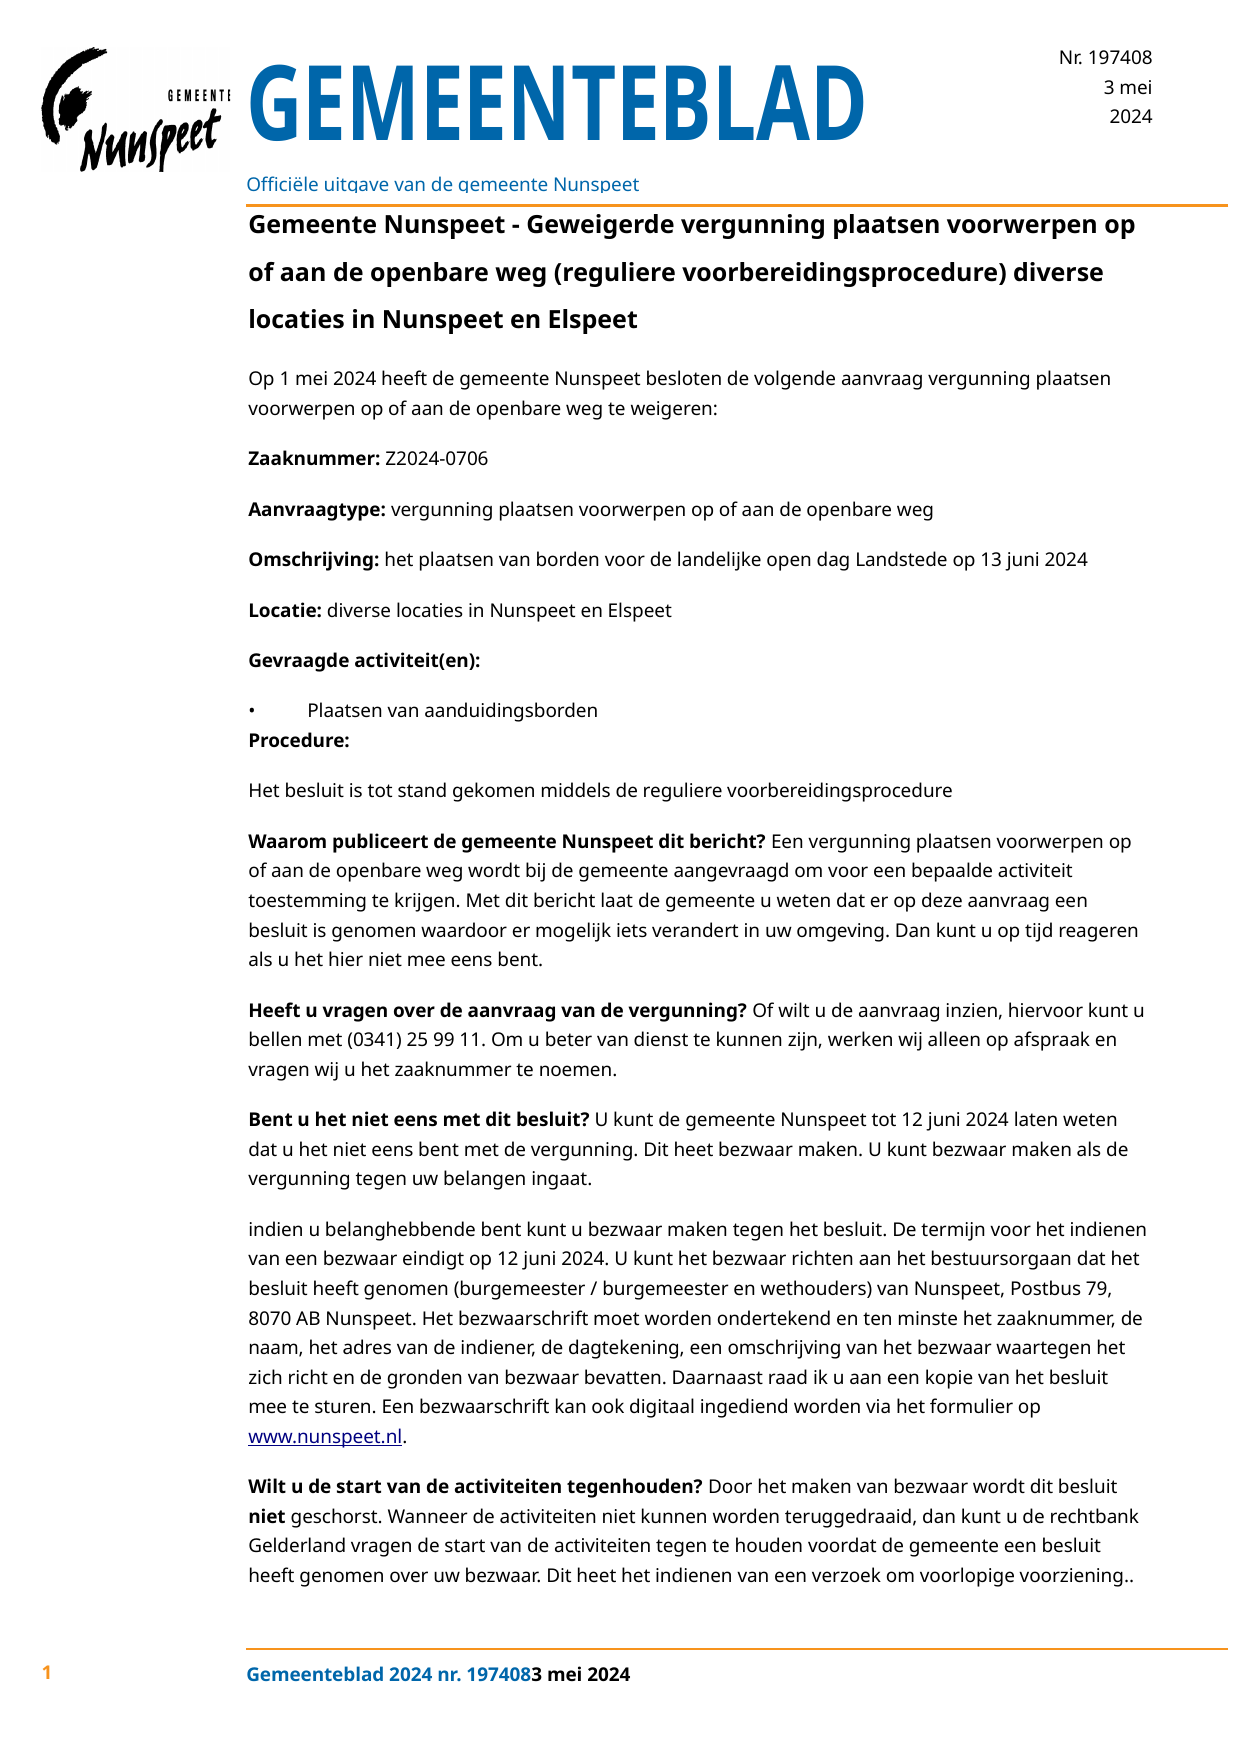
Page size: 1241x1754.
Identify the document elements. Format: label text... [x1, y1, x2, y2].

text Aanvraagtype: vergunning plaatsen voorwerpen op of aan de openbare weg [248, 496, 1152, 522]
text Bent u het niet eens met dit besluit? U kunt de gemeente Nunspeet tot 12 juni 2024 laten weten dat u het niet eens bent met de vergunning. Dit heet bezwaar maken. U kunt bezwaar maken als de vergunning tegen uw belangen ingaat. [248, 1106, 1152, 1191]
text Het besluit is tot stand gekomen middels de reguliere voorbereidingsprocedure [248, 778, 1152, 803]
text Locatie: diverse locaties in Nunspeet en Elspeet [248, 597, 1152, 622]
text indien u belanghebbende bent kunt u bezwaar maken tegen het besluit. De termijn voor het indienen van een bezwaar eindigt op 12 juni 2024. U kunt het bezwaar richten aan het bestuursorgaan dat het besluit heeft genomen (burgemeester / burgemeester en wethouders) van Nunspeet, Postbus 79, 8070 AB Nunspeet. Het bezwaarschrift moet worden ondertekend en ten minste het zaaknummer, de naam, het adres van de indiener, de dagtekening, een omschrijving van het bezwaar waartegen het zich richt en de gronden van bezwaar bevatten. Daarnaast raad ik u aan een kopie van het besluit mee te sturen. Een bezwaarschrift kan ook digitaal ingediend worden via het formulier op www.nunspeet.nl. [248, 1216, 1152, 1449]
list Plaatsen van aanduidingsborden [248, 698, 1152, 723]
text Op 1 mei 2024 heeft de gemeente Nunspeet besloten de volgende aanvraag vergunning plaatsen voorwerpen op of aan de openbare weg te weigeren: [248, 366, 1152, 421]
text Gevraagde activiteit(en): [248, 647, 1152, 673]
text Zaaknummer: Z2024-0706 [248, 446, 1152, 471]
text Omschrijving: het plaatsen van borden voor de landelijke open dag Landstede op 13 juni 2024 [248, 546, 1152, 572]
text Procedure: [248, 727, 1152, 753]
text Wilt u de start van de activiteiten tegenhouden? Door het maken van bezwaar wordt dit besluit niet geschorst. Wanneer de activiteiten niet kunnen worden teruggedraaid, dan kunt u de rechtbank Gelderland vragen de start van de activiteiten tegen te houden voordat de gemeente een besluit heeft genomen over uw bezwaar. Dit heet het indienen van een verzoek om voorlopige voorziening.. [248, 1473, 1152, 1588]
text Gemeente Nunspeet - Geweigerde vergunning plaatsen voorwerpen op of aan de openbare weg (reguliere voorbereidingsprocedure) diverse locaties in Nunspeet en Elspeet [248, 207, 1152, 336]
picture [41, 47, 231, 172]
text Waarom publiceert de gemeente Nunspeet dit bericht? Een vergunning plaatsen voorwerpen op of aan de openbare weg wordt bij de gemeente aangevraagd om voor een bepaalde activiteit toestemming te krijgen. Met dit bericht laat de gemeente u weten dat er op deze aanvraag een besluit is genomen waardoor er mogelijk iets verandert in uw omgeving. Dan kunt u op tijd reageren als u het hier niet mee eens bent. [248, 828, 1152, 972]
text Heeft u vragen over de aanvraag van de vergunning? Of wilt u de aanvraag inzien, hiervoor kunt u bellen met (0341) 25 99 11. Om u beter van dienst te kunnen zijn, werken wij alleen op afspraak en vragen wij u het zaaknummer te noemen. [248, 997, 1152, 1082]
